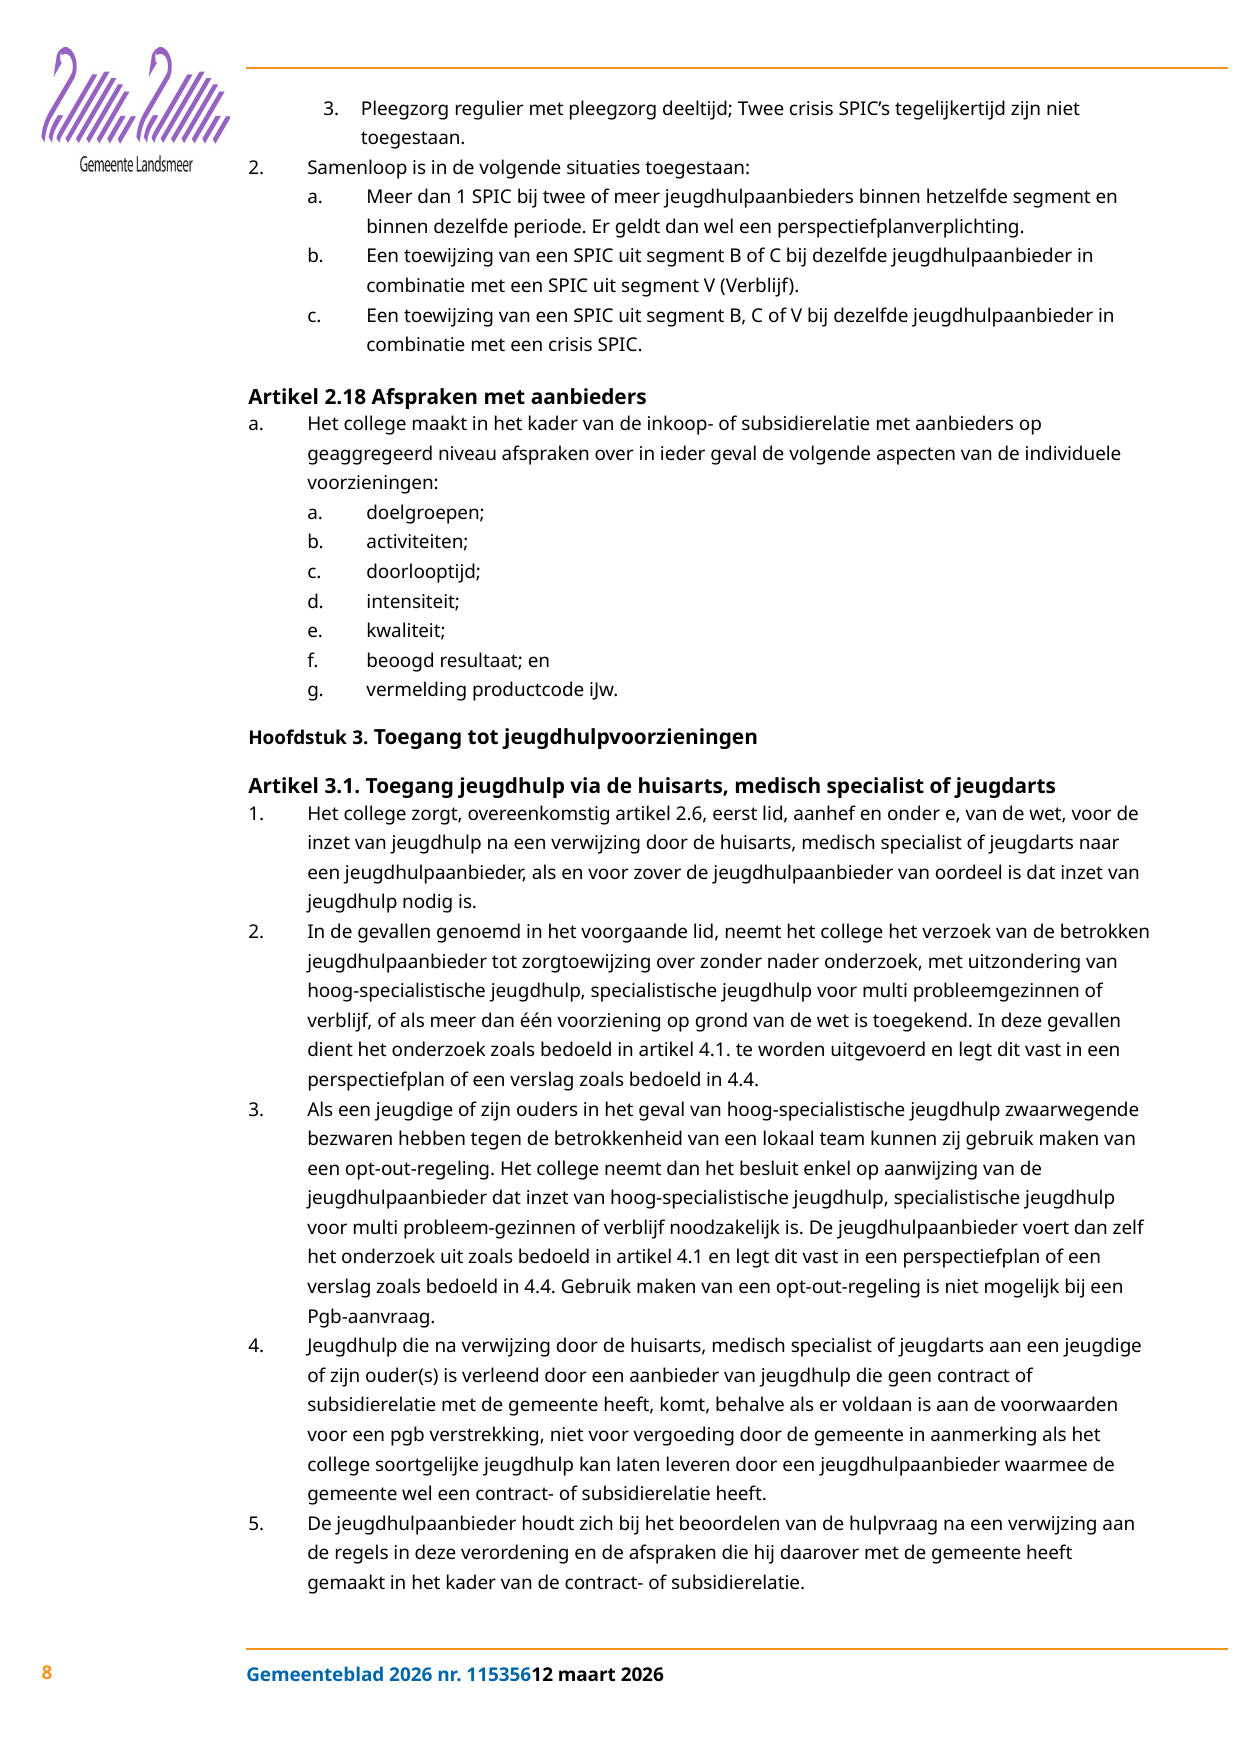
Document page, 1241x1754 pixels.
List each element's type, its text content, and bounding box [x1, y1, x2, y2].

list Het college maakt in het kader van de inkoop- of subsidierelatie met aanbieders op geaggregeerd niveau afspraken over in ieder geval de volgende aspecten van de individuele voorzieningen: [248, 410, 1152, 495]
list Het college zorgt, overeenkomstig artikel 2.6, eerst lid, aanhef en onder e, van de wet, voor de inzet van jeugdhulp na een verwijzing door de huisarts, medisch specialist of jeugdarts naar een jeugdhulpaanbieder, als en voor zover de jeugdhulpaanbieder van oordeel is dat inzet van jeugdhulp nodig is. [248, 800, 1152, 914]
list Een toewijzing van een SPIC uit segment B, C of V bij dezelfde jeugdhulpaanbieder in combinatie met een crisis SPIC. [307, 302, 1152, 357]
picture [41, 47, 231, 172]
list kwaliteit; [307, 617, 1152, 643]
list Meer dan 1 SPIC bij twee of meer jeugdhulpaanbieders binnen hetzelfde segment en binnen dezelfde periode. Er geldt dan wel een perspectiefplanverplichting. [307, 183, 1152, 239]
list Als een jeugdige of zijn ouders in het geval van hoog-specialistische jeugdhulp zwaarwegende bezwaren hebben tegen de betrokkenheid van een lokaal team kunnen zij gebruik maken van een opt-out-regeling. Het college neemt dan het besluit enkel op aanwijzing van de jeugdhulpaanbieder dat inzet van hoog-specialistische jeugdhulp, specialistische jeugdhulp voor multi probleem-gezinnen of verblijf noodzakelijk is. De jeugdhulpaanbieder voert dan zelf het onderzoek uit zoals bedoeld in artikel 4.1 en legt dit vast in een perspectiefplan of een verslag zoals bedoeld in 4.4. Gebruik maken van een opt-out-regeling is niet mogelijk bij een Pgb-aanvraag. [248, 1096, 1152, 1328]
list Pleegzorg regulier met pleegzorg deeltijd; Twee crisis SPIC’s tegelijkertijd zijn niet toegestaan. [323, 95, 1152, 150]
text Artikel 3.1. Toegang jeugdhulp via de huisarts, medisch specialist of jeugdarts [248, 771, 1152, 800]
list activiteiten; [307, 529, 1152, 554]
text Hoofdstuk 3. Toegang tot jeugdhulpvoorzieningen [248, 722, 1152, 751]
list Samenloop is in de volgende situaties toegestaan: [248, 154, 1152, 180]
list intensiteit; [307, 588, 1152, 613]
list De jeugdhulpaanbieder houdt zich bij het beoordelen van de hulpvraag na een verwijzing aan de regels in deze verordening en de afspraken die hij daarover met de gemeente heeft gemaakt in het kader van de contract- of subsidierelatie. [248, 1510, 1152, 1595]
list doelgroepen; [307, 499, 1152, 525]
list doorlooptijd; [307, 558, 1152, 584]
text Artikel 2.18 Afspraken met aanbieders [248, 382, 1152, 410]
list vermelding productcode iJw. [307, 677, 1152, 702]
list Jeugdhulp die na verwijzing door de huisarts, medisch specialist of jeugdarts aan een jeugdige of zijn ouder(s) is verleend door een aanbieder van jeugdhulp die geen contract of subsidierelatie met de gemeente heeft, komt, behalve als er voldaan is aan de voorwaarden voor een pgb verstrekking, niet voor vergoeding door de gemeente in aanmerking als het college soortgelijke jeugdhulp kan laten leveren door een jeugdhulpaanbieder waarmee de gemeente wel een contract- of subsidierelatie heeft. [248, 1332, 1152, 1506]
list In de gevallen genoemd in het voorgaande lid, neemt het college het verzoek van de betrokken jeugdhulpaanbieder tot zorgtoewijzing over zonder nader onderzoek, met uitzondering van hoog-specialistische jeugdhulp, specialistische jeugdhulp voor multi probleemgezinnen of verblijf, of als meer dan één voorziening op grond van de wet is toegekend. In deze gevallen dient het onderzoek zoals bedoeld in artikel 4.1. te worden uitgevoerd en legt dit vast in een perspectiefplan of een verslag zoals bedoeld in 4.4. [248, 918, 1152, 1092]
list beoogd resultaat; en [307, 647, 1152, 673]
list Een toewijzing van een SPIC uit segment B of C bij dezelfde jeugdhulpaanbieder in combinatie met een SPIC uit segment V (Verblijf). [307, 243, 1152, 298]
